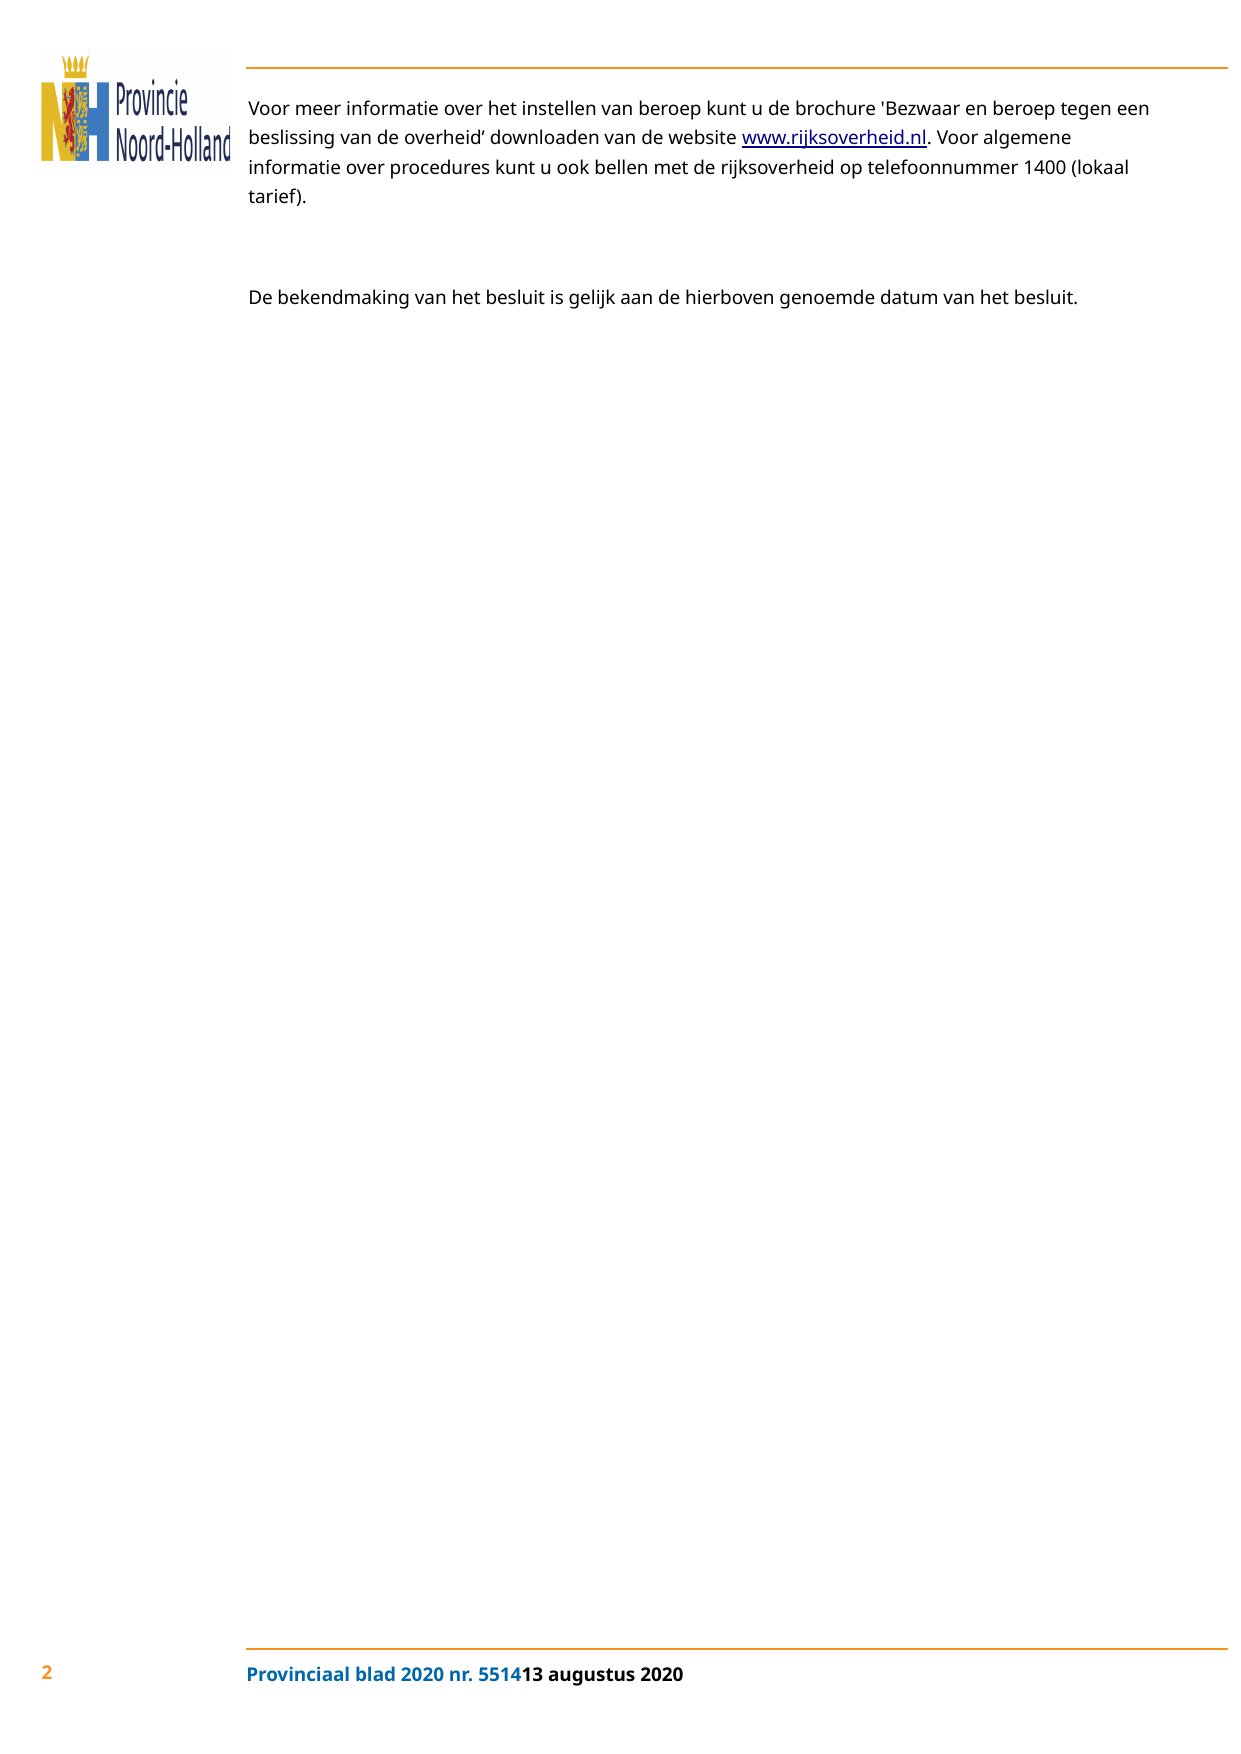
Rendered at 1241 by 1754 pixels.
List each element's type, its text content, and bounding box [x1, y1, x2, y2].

text Voor meer informatie over het instellen van beroep kunt u de brochure 'Bezwaar en beroep tegen een beslissing van de overheid’ downloaden van de website www.rijksoverheid.nl. Voor algemene informatie over procedures kunt u ook bellen met de rijksoverheid op telefoonnummer 1400 (lokaal tarief). [248, 95, 1152, 209]
text De bekendmaking van het besluit is gelijk aan de hierboven genoemde datum van het besluit. [248, 284, 1152, 310]
picture [41, 47, 231, 172]
